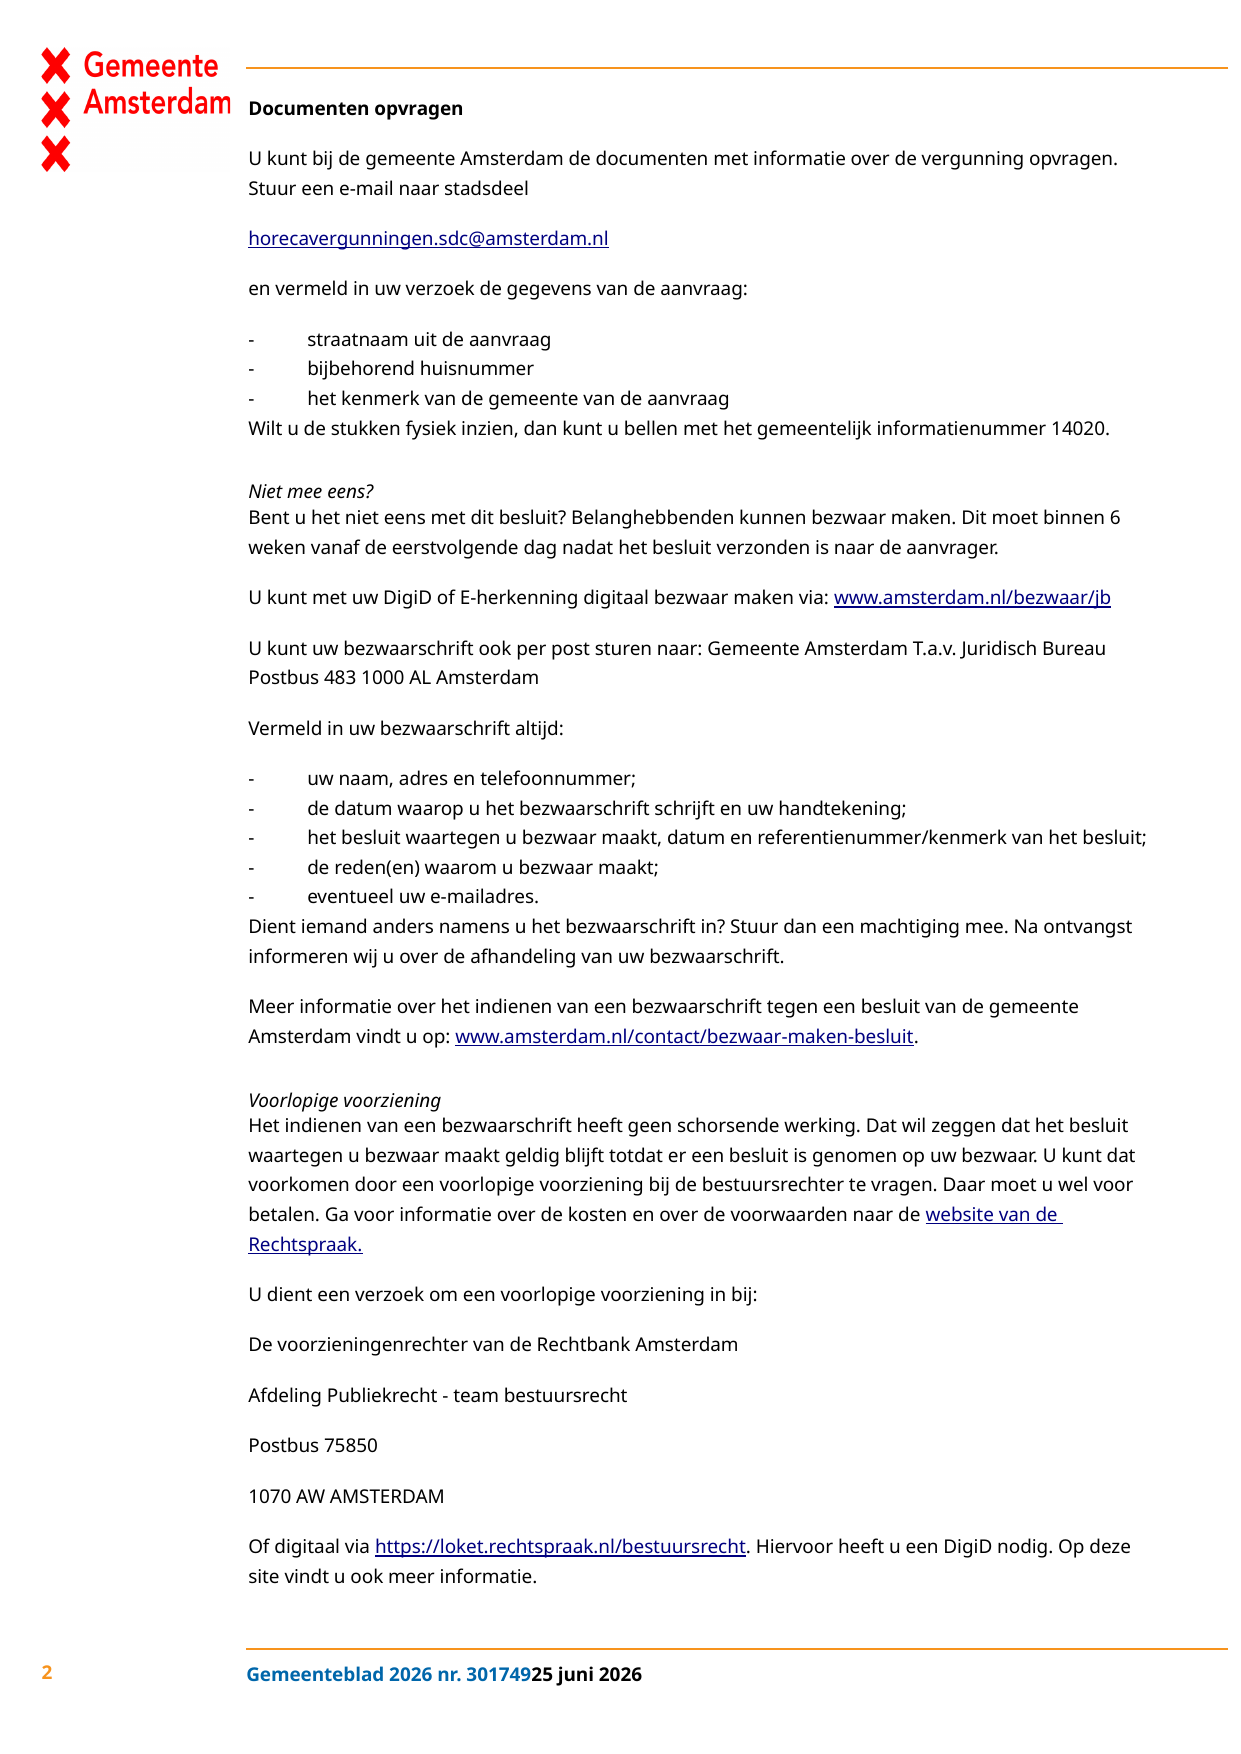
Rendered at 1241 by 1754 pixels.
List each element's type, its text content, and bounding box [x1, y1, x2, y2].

text en vermeld in uw verzoek de gegevens van de aanvraag: [248, 276, 1152, 301]
text Afdeling Publiekrecht - team bestuursrecht [248, 1382, 1152, 1408]
text Niet mee eens? [248, 479, 1152, 504]
text Bent u het niet eens met dit besluit? Belanghebbenden kunnen bezwaar maken. Dit moet binnen 6 weken vanaf de eerstvolgende dag nadat het besluit verzonden is naar de aanvrager. [248, 504, 1152, 560]
text Wilt u de stukken fysiek inzien, dan kunt u bellen met het gemeentelijk informatienummer 14020. [248, 415, 1152, 441]
list uw naam, adres en telefoonnummer; [248, 765, 1152, 791]
text Vermeld in uw bezwaarschrift altijd: [248, 715, 1152, 741]
text U kunt uw bezwaarschrift ook per post sturen naar: Gemeente Amsterdam T.a.v. Juridisch Bureau Postbus 483 1000 AL Amsterdam [248, 635, 1152, 690]
text Of digitaal via https://loket.rechtspraak.nl/bestuursrecht. Hiervoor heeft u een DigiD nodig. Op deze site vindt u ook meer informatie. [248, 1533, 1152, 1589]
text horecavergunningen.sdc@amsterdam.nl [248, 225, 1152, 251]
list het besluit waartegen u bezwaar maakt, datum en referentienummer/kenmerk van het besluit; [248, 824, 1152, 850]
list het kenmerk van de gemeente van de aanvraag [248, 385, 1152, 411]
text Dient iemand anders namens u het bezwaarschrift in? Stuur dan een machtiging mee. Na ontvangst informeren wij u over de afhandeling van uw bezwaarschrift. [248, 913, 1152, 968]
text Documenten opvragen [248, 95, 1152, 121]
text Postbus 75850 [248, 1432, 1152, 1458]
list de datum waarop u het bezwaarschrift schrijft en uw handtekening; [248, 795, 1152, 821]
list bijbehorend huisnummer [248, 356, 1152, 381]
text U dient een verzoek om een voorlopige voorziening in bij: [248, 1281, 1152, 1307]
text U kunt met uw DigiD of E-herkenning digitaal bezwaar maken via: www.amsterdam.nl/bezwaar/jb [248, 584, 1152, 610]
list straatnaam uit de aanvraag [248, 326, 1152, 352]
list de reden(en) waarom u bezwaar maakt; [248, 854, 1152, 880]
text Het indienen van een bezwaarschrift heeft geen schorsende werking. Dat wil zeggen dat het besluit waartegen u bezwaar maakt geldig blijft totdat er een besluit is genomen op uw bezwaar. U kunt dat voorkomen door een voorlopige voorziening bij de bestuursrechter te vragen. Daar moet u wel voor betalen. Ga voor informatie over de kosten en over de voorwaarden naar de website van de Rechtspraak. [248, 1112, 1152, 1257]
text U kunt bij de gemeente Amsterdam de documenten met informatie over de vergunning opvragen. Stuur een e-mail naar stadsdeel [248, 145, 1152, 201]
text Meer informatie over het indienen van een bezwaarschrift tegen een besluit van de gemeente Amsterdam vindt u op: www.amsterdam.nl/contact/bezwaar-maken-besluit. [248, 993, 1152, 1048]
text Voorlopige voorziening [248, 1087, 1152, 1112]
picture [41, 47, 231, 172]
list eventueel uw e-mailadres. [248, 884, 1152, 909]
text 1070 AW AMSTERDAM [248, 1483, 1152, 1509]
text De voorzieningenrechter van de Rechtbank Amsterdam [248, 1332, 1152, 1357]
